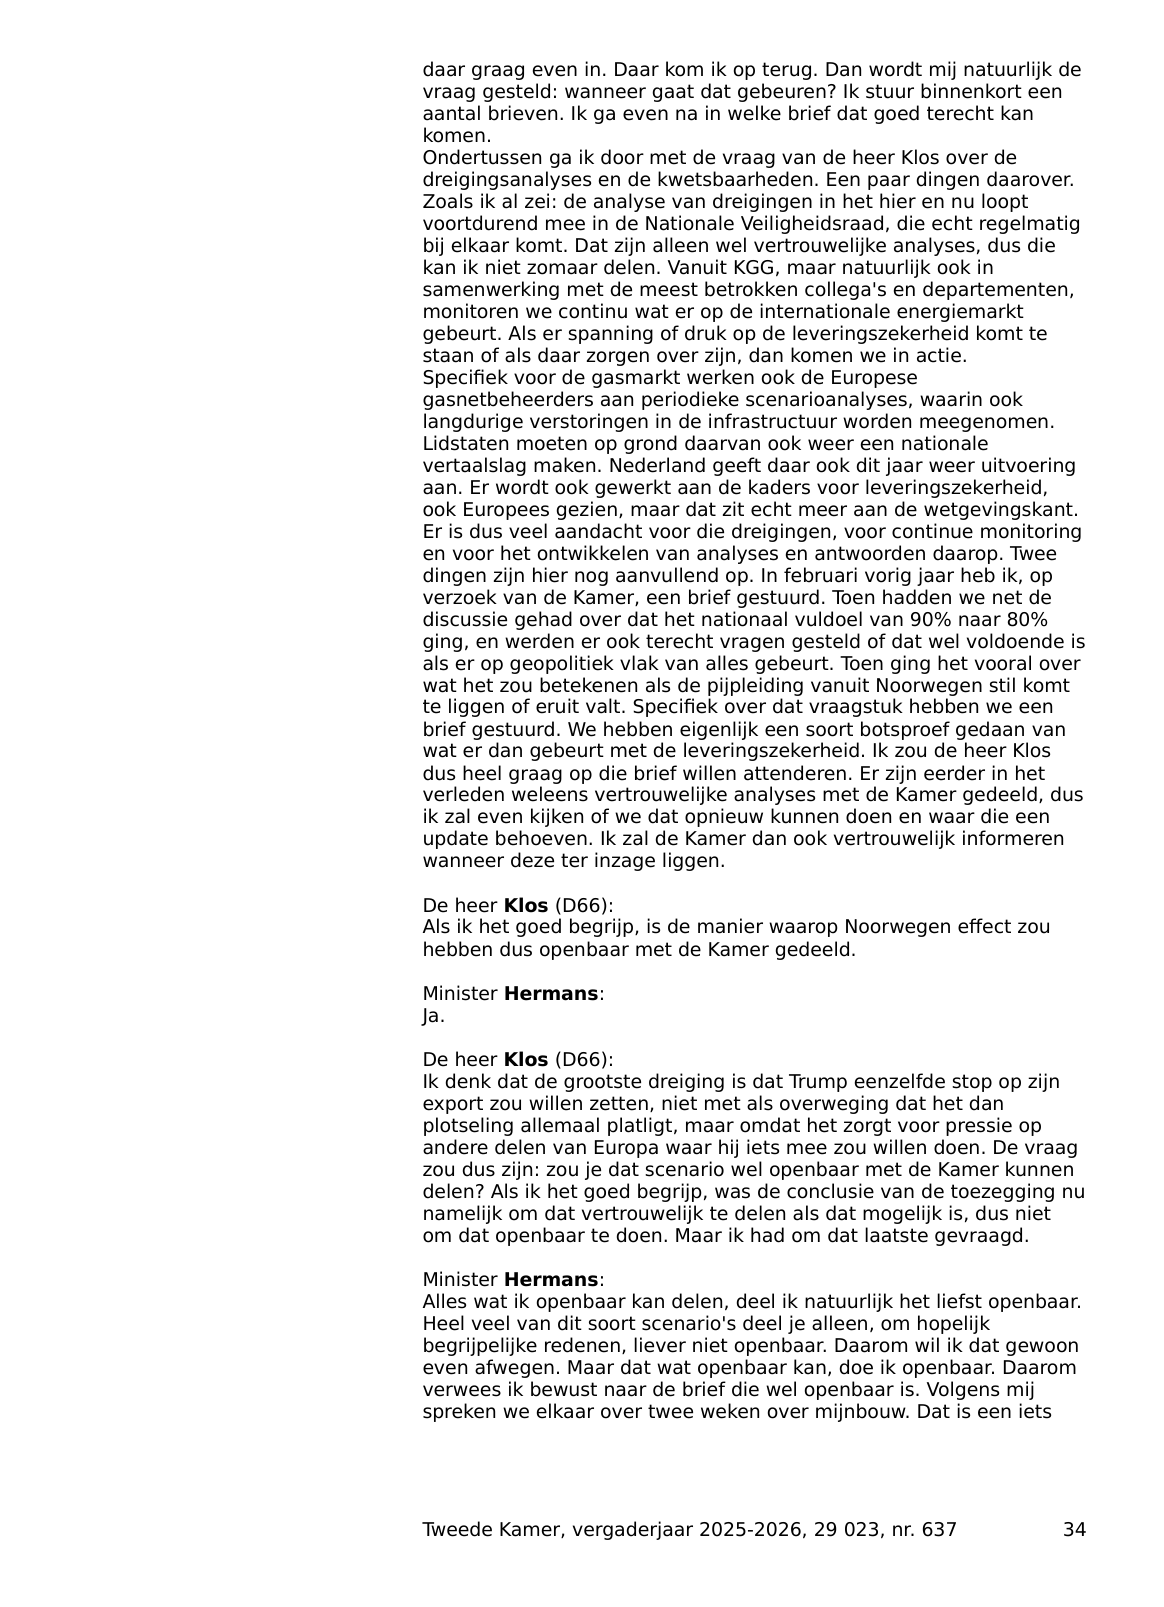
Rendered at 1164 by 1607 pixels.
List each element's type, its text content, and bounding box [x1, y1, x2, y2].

text Alles wat ik openbaar kan delen, deel ik natuurlijk het liefst openbaar. Heel veel van dit soort scenario's deel je alleen, om hopelijk begrijpelijke redenen, liever niet openbaar. Daarom wil ik dat gewoon even afwegen. Maar dat wat openbaar kan, doe ik openbaar. Daarom verwees ik bewust naar de brief die wel openbaar is. Volgens mij spreken we elkaar over twee weken over mijnbouw. Dat is een iets [422, 1291, 1087, 1423]
text Als ik het goed begrijp, is de manier waarop Noorwegen effect zou hebben dus openbaar met de Kamer gedeeld. [422, 916, 1087, 960]
text Minister Hermans: [422, 1269, 1087, 1291]
text Ondertussen ga ik door met de vraag van de heer Klos over de dreigingsanalyses en de kwetsbaarheden. Een paar dingen daarover. Zoals ik al zei: de analyse van dreigingen in het hier en nu loopt voortdurend mee in de Nationale Veiligheidsraad, die echt regelmatig bij elkaar komt. Dat zijn alleen wel vertrouwelijke analyses, dus die kan ik niet zomaar delen. Vanuit KGG, maar natuurlijk ook in samenwerking met de meest betrokken collega's en departementen, monitoren we continu wat er op de internationale energiemarkt gebeurt. Als er spanning of druk op de leveringszekerheid komt te staan of als daar zorgen over zijn, dan komen we in actie. [422, 147, 1087, 367]
text De heer Klos (D66): [422, 894, 1087, 916]
text Minister Hermans: [422, 983, 1087, 1004]
text Ja. [422, 1004, 1087, 1027]
text De heer Klos (D66): [422, 1049, 1087, 1071]
text Ik denk dat de grootste dreiging is dat Trump eenzelfde stop op zijn export zou willen zetten, niet met als overweging dat het dan plotseling allemaal platligt, maar omdat het zorgt voor pressie op andere delen van Europa waar hij iets mee zou willen doen. De vraag zou dus zijn: zou je dat scenario wel openbaar met de Kamer kunnen delen? Als ik het goed begrijp, was de conclusie van de toezegging nu namelijk om dat vertrouwelijk te delen als dat mogelijk is, dus niet om dat openbaar te doen. Maar ik had om dat laatste gevraagd. [422, 1071, 1087, 1247]
text Specifiek voor de gasmarkt werken ook de Europese gasnetbeheerders aan periodieke scenarioanalyses, waarin ook langdurige verstoringen in de infrastructuur worden meegenomen. Lidstaten moeten op grond daarvan ook weer een nationale vertaalslag maken. Nederland geeft daar ook dit jaar weer uitvoering aan. Er wordt ook gewerkt aan de kaders voor leveringszekerheid, ook Europees gezien, maar dat zit echt meer aan de wetgevingskant. Er is dus veel aandacht voor die dreigingen, voor continue monitoring en voor het ontwikkelen van analyses en antwoorden daarop. Twee dingen zijn hier nog aanvullend op. In februari vorig jaar heb ik, op verzoek van de Kamer, een brief gestuurd. Toen hadden we net de discussie gehad over dat het nationaal vuldoel van 90% naar 80% ging, en werden er ook terecht vragen gesteld of dat wel voldoende is als er op geopolitiek vlak van alles gebeurt. Toen ging het vooral over wat het zou betekenen als de pijpleiding vanuit Noorwegen stil komt te liggen of eruit valt. Specifiek over dat vraagstuk hebben we een brief gestuurd. We hebben eigenlijk een soort botsproef gedaan van wat er dan gebeurt met de leveringszekerheid. Ik zou de heer Klos dus heel graag op die brief willen attenderen. Er zijn eerder in het verleden weleens vertrouwelijke analyses met de Kamer gedeeld, dus ik zal even kijken of we dat opnieuw kunnen doen en waar die een update behoeven. Ik zal de Kamer dan ook vertrouwelijk informeren wanneer deze ter inzage liggen. [422, 367, 1087, 872]
text daar graag even in. Daar kom ik op terug. Dan wordt mij natuurlijk de vraag gesteld: wanneer gaat dat gebeuren? Ik stuur binnenkort een aantal brieven. Ik ga even na in welke brief dat goed terecht kan komen. [422, 59, 1087, 147]
